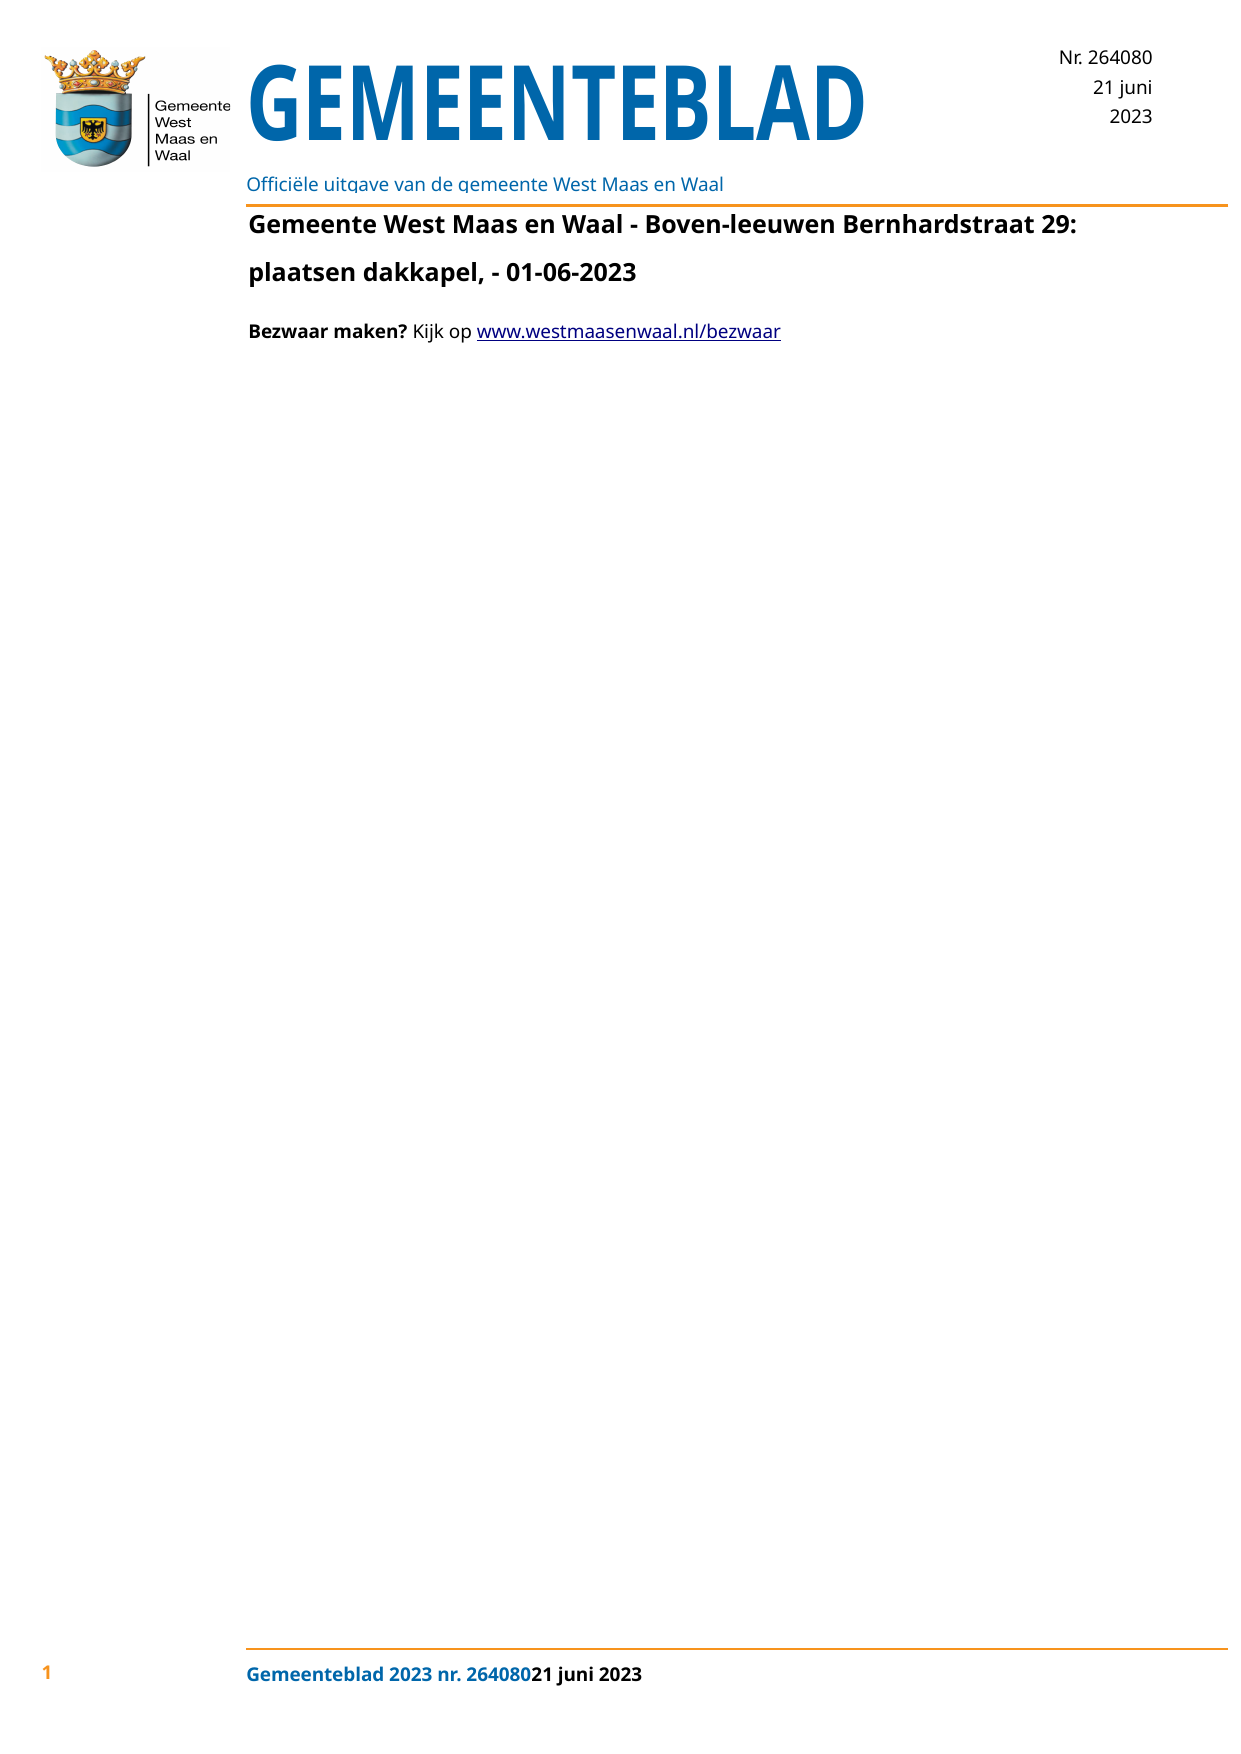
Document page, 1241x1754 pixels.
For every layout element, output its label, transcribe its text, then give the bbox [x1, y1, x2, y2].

picture [41, 47, 231, 172]
text Bezwaar maken? Kijk op www.westmaasenwaal.nl/bezwaar [248, 318, 1152, 344]
text Gemeente West Maas en Waal - Boven-leeuwen Bernhardstraat 29: plaatsen dakkapel, - 01-06-2023 [248, 207, 1152, 288]
